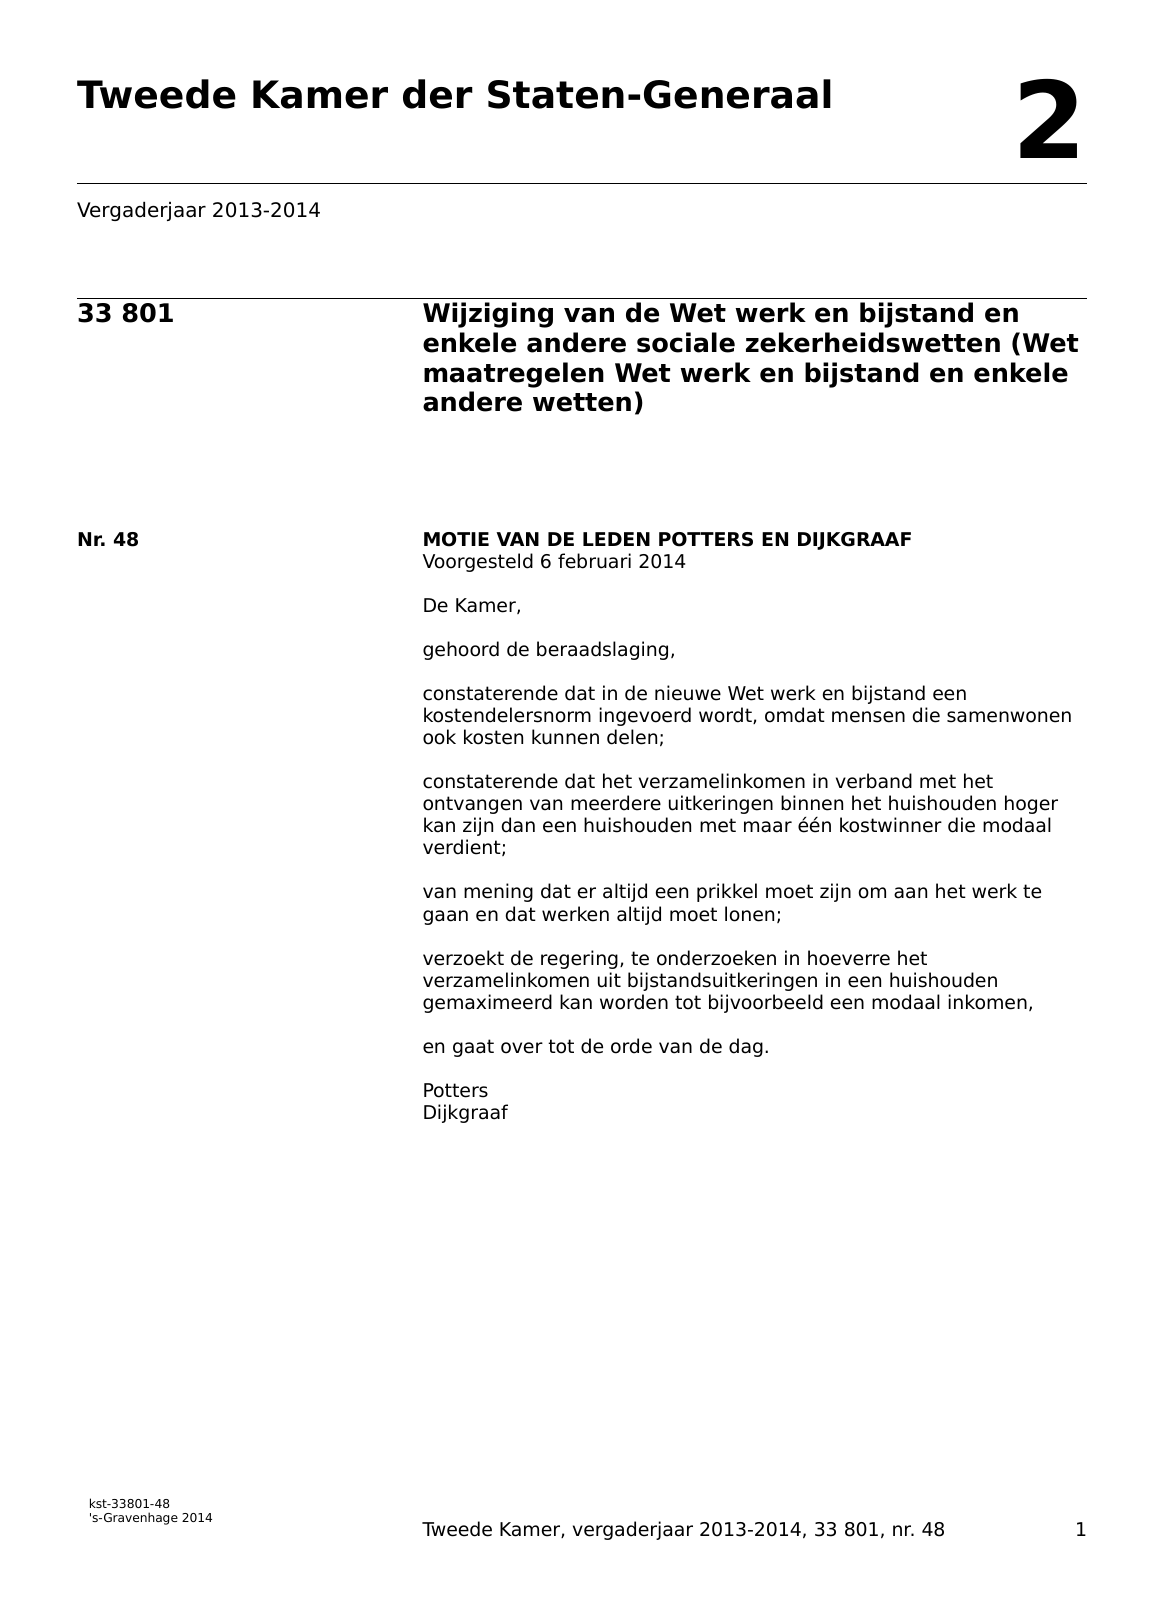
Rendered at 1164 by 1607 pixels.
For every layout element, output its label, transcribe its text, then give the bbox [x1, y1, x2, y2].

text verzoekt de regering, te onderzoeken in hoeverre het verzamelinkomen uit bijstandsuitkeringen in een huishouden gemaximeerd kan worden tot bijvoorbeeld een modaal inkomen, [422, 948, 1087, 1013]
text Potters [422, 1080, 1087, 1102]
text kst-33801-48 [88, 1497, 323, 1511]
text en gaat over tot de orde van de dag. [422, 1036, 1087, 1058]
table_header 2 [886, 59, 1087, 183]
subtitle 33 801 Wijziging van de Wet werk en bijstand en enkele andere sociale zekerheidswetten (Wet maatregelen Wet werk en bijstand en enkele andere wetten) [77, 299, 1087, 418]
text 's-Gravenhage 2014 [88, 1511, 323, 1525]
text gehoord de beraadslaging, [422, 639, 1087, 661]
table_header Tweede Kamer der Staten-Generaal [77, 59, 886, 183]
text De Kamer, [422, 595, 1087, 617]
table_cell Vergaderjaar 2013-2014 [77, 184, 1087, 298]
text van mening dat er altijd een prikkel moet zijn om aan het werk te gaan en dat werken altijd moet lonen; [422, 881, 1087, 925]
text constaterende dat het verzamelinkomen in verband met het ontvangen van meerdere uitkeringen binnen het huishouden hoger kan zijn dan een huishouden met maar één kostwinner die modaal verdient; [422, 771, 1087, 859]
subtitle Nr. 48 MOTIE VAN DE LEDEN POTTERS EN DIJKGRAAF [77, 529, 1087, 551]
text Dijkgraaf [422, 1102, 1087, 1124]
text constaterende dat in de nieuwe Wet werk en bijstand een kostendelersnorm ingevoerd wordt, omdat mensen die samenwonen ook kosten kunnen delen; [422, 683, 1087, 749]
text Voorgesteld 6 februari 2014 [422, 551, 1087, 573]
